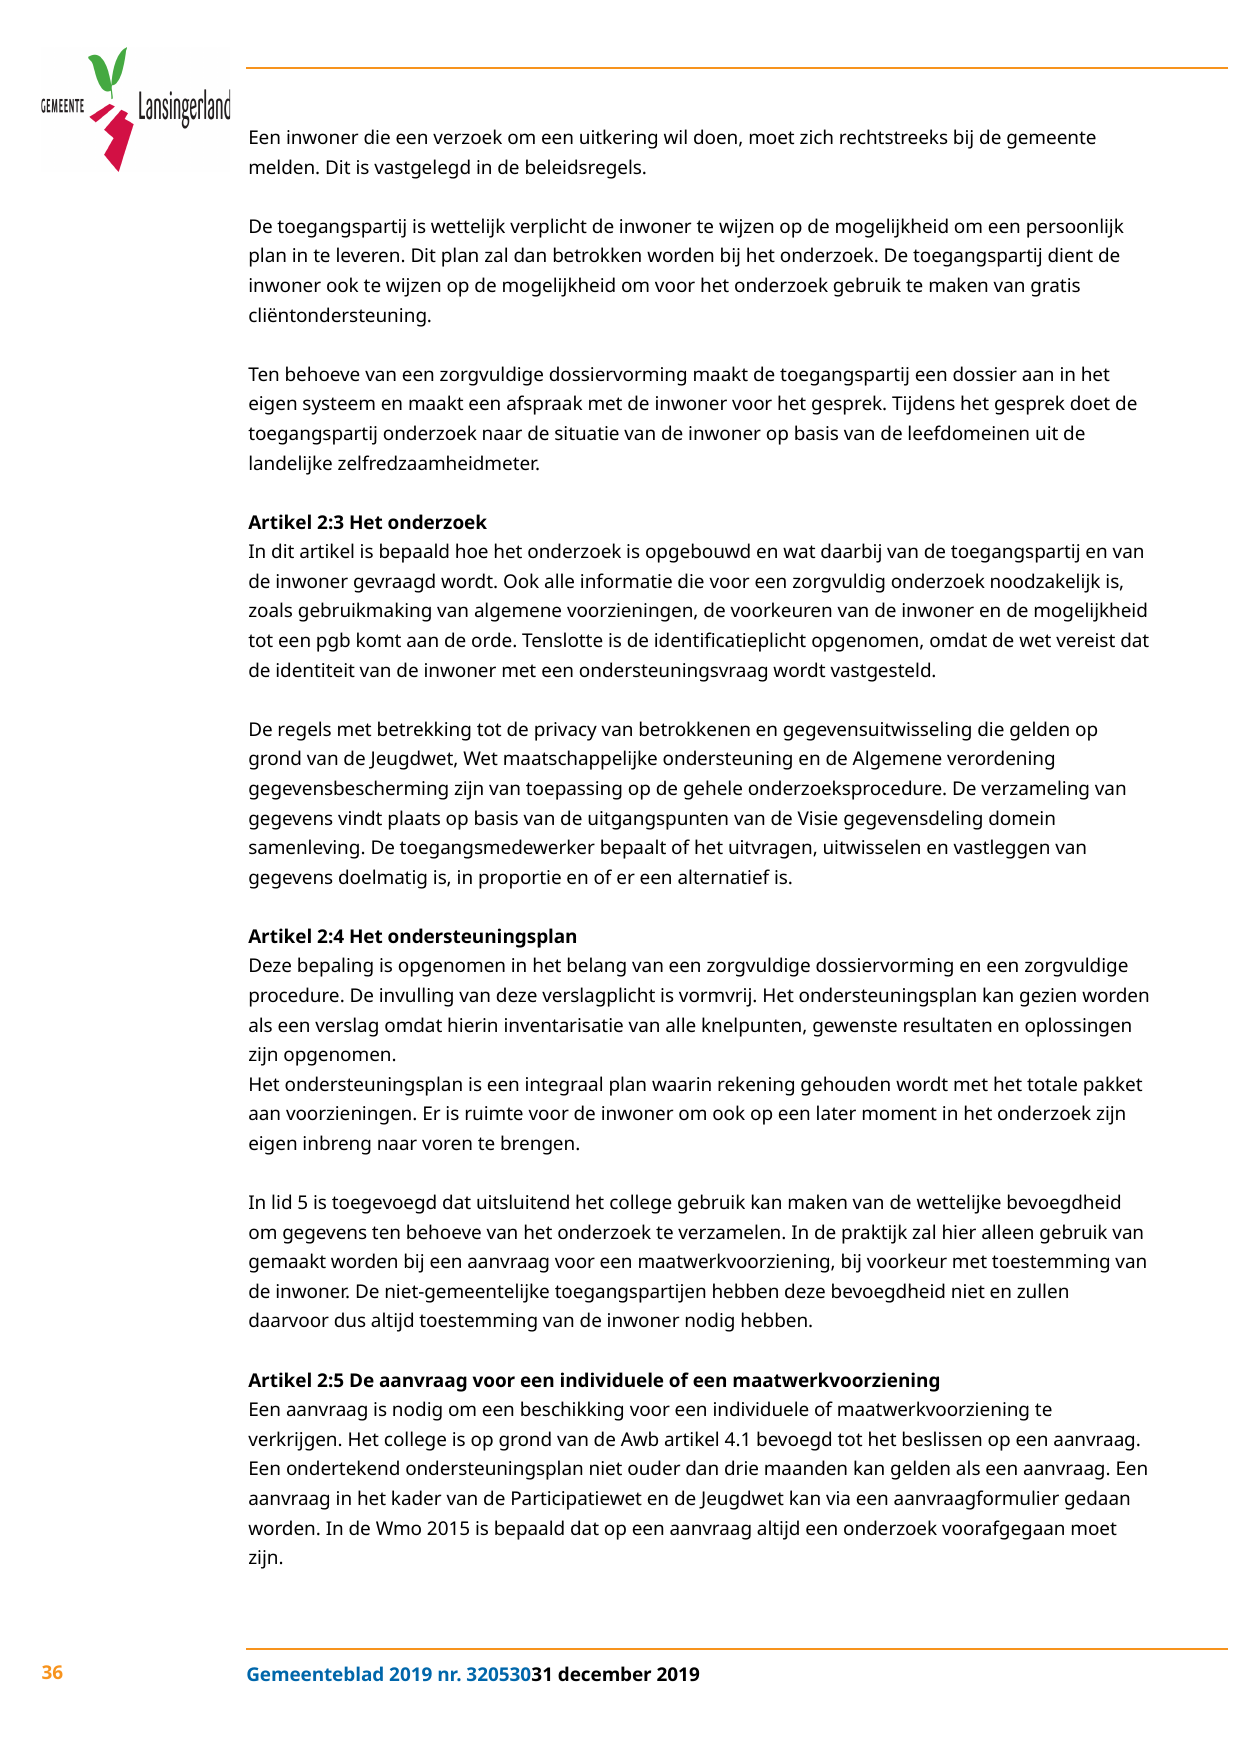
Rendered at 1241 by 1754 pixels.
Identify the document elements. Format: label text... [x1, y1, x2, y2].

text In dit artikel is bepaald hoe het onderzoek is opgebouwd en wat daarbij van de toegangspartij en van de inwoner gevraagd wordt. Ook alle informatie die voor een zorgvuldig onderzoek noodzakelijk is, zoals gebruikmaking van algemene voorzieningen, de voorkeuren van de inwoner en de mogelijkheid tot een pgb komt aan de orde. Tenslotte is de identificatieplicht opgenomen, omdat de wet vereist dat de identiteit van de inwoner met een ondersteuningsvraag wordt vastgesteld. [248, 538, 1152, 683]
text Een aanvraag is nodig om een beschikking voor een individuele of maatwerkvoorziening te verkrijgen. Het college is op grond van de Awb artikel 4.1 bevoegd tot het beslissen op een aanvraag. Een ondertekend ondersteuningsplan niet ouder dan drie maanden kan gelden als een aanvraag. Een aanvraag in het kader van de Participatiewet en de Jeugdwet kan via een aanvraagformulier gedaan worden. In de Wmo 2015 is bepaald dat op een aanvraag altijd een onderzoek voorafgegaan moet zijn. [248, 1396, 1152, 1570]
picture [41, 47, 231, 172]
text Een inwoner die een verzoek om een uitkering wil doen, moet zich rechtstreeks bij de gemeente melden. Dit is vastgelegd in de beleidsregels. [248, 124, 1152, 180]
text Artikel 2:4 Het ondersteuningsplan [248, 923, 1152, 949]
text In lid 5 is toegevoegd dat uitsluitend het college gebruik kan maken van de wettelijke bevoegdheid om gegevens ten behoeve van het onderzoek te verzamelen. In de praktijk zal hier alleen gebruik van gemaakt worden bij een aanvraag voor een maatwerkvoorziening, bij voorkeur met toestemming van de inwoner. De niet-gemeentelijke toegangspartijen hebben deze bevoegdheid niet en zullen daarvoor dus altijd toestemming van de inwoner nodig hebben. [248, 1189, 1152, 1333]
text Ten behoeve van een zorgvuldige dossiervorming maakt de toegangspartij een dossier aan in het eigen systeem en maakt een afspraak met de inwoner voor het gesprek. Tijdens het gesprek doet de toegangspartij onderzoek naar de situatie van de inwoner op basis van de leefdomeinen uit de landelijke zelfredzaamheidmeter. [248, 361, 1152, 476]
text Deze bepaling is opgenomen in het belang van een zorgvuldige dossiervorming en een zorgvuldige procedure. De invulling van deze verslagplicht is vormvrij. Het ondersteuningsplan kan gezien worden als een verslag omdat hierin inventarisatie van alle knelpunten, gewenste resultaten en oplossingen zijn opgenomen. [248, 953, 1152, 1067]
text Artikel 2:3 Het onderzoek [248, 509, 1152, 535]
text De regels met betrekking tot de privacy van betrokkenen en gegevensuitwisseling die gelden op grond van de Jeugdwet, Wet maatschappelijke ondersteuning en de Algemene verordening gegevensbescherming zijn van toepassing op de gehele onderzoeksprocedure. De verzameling van gegevens vindt plaats op basis van de uitgangspunten van de Visie gegevensdeling domein samenleving. De toegangsmedewerker bepaalt of het uitvragen, uitwisselen en vastleggen van gegevens doelmatig is, in proportie en of er een alternatief is. [248, 716, 1152, 890]
text Het ondersteuningsplan is een integraal plan waarin rekening gehouden wordt met het totale pakket aan voorzieningen. Er is ruimte voor de inwoner om ook op een later moment in het onderzoek zijn eigen inbreng naar voren te brengen. [248, 1071, 1152, 1156]
text De toegangspartij is wettelijk verplicht de inwoner te wijzen op de mogelijkheid om een persoonlijk plan in te leveren. Dit plan zal dan betrokken worden bij het onderzoek. De toegangspartij dient de inwoner ook te wijzen op de mogelijkheid om voor het onderzoek gebruik te maken van gratis cliëntondersteuning. [248, 213, 1152, 328]
text Artikel 2:5 De aanvraag voor een individuele of een maatwerkvoorziening [248, 1367, 1152, 1393]
